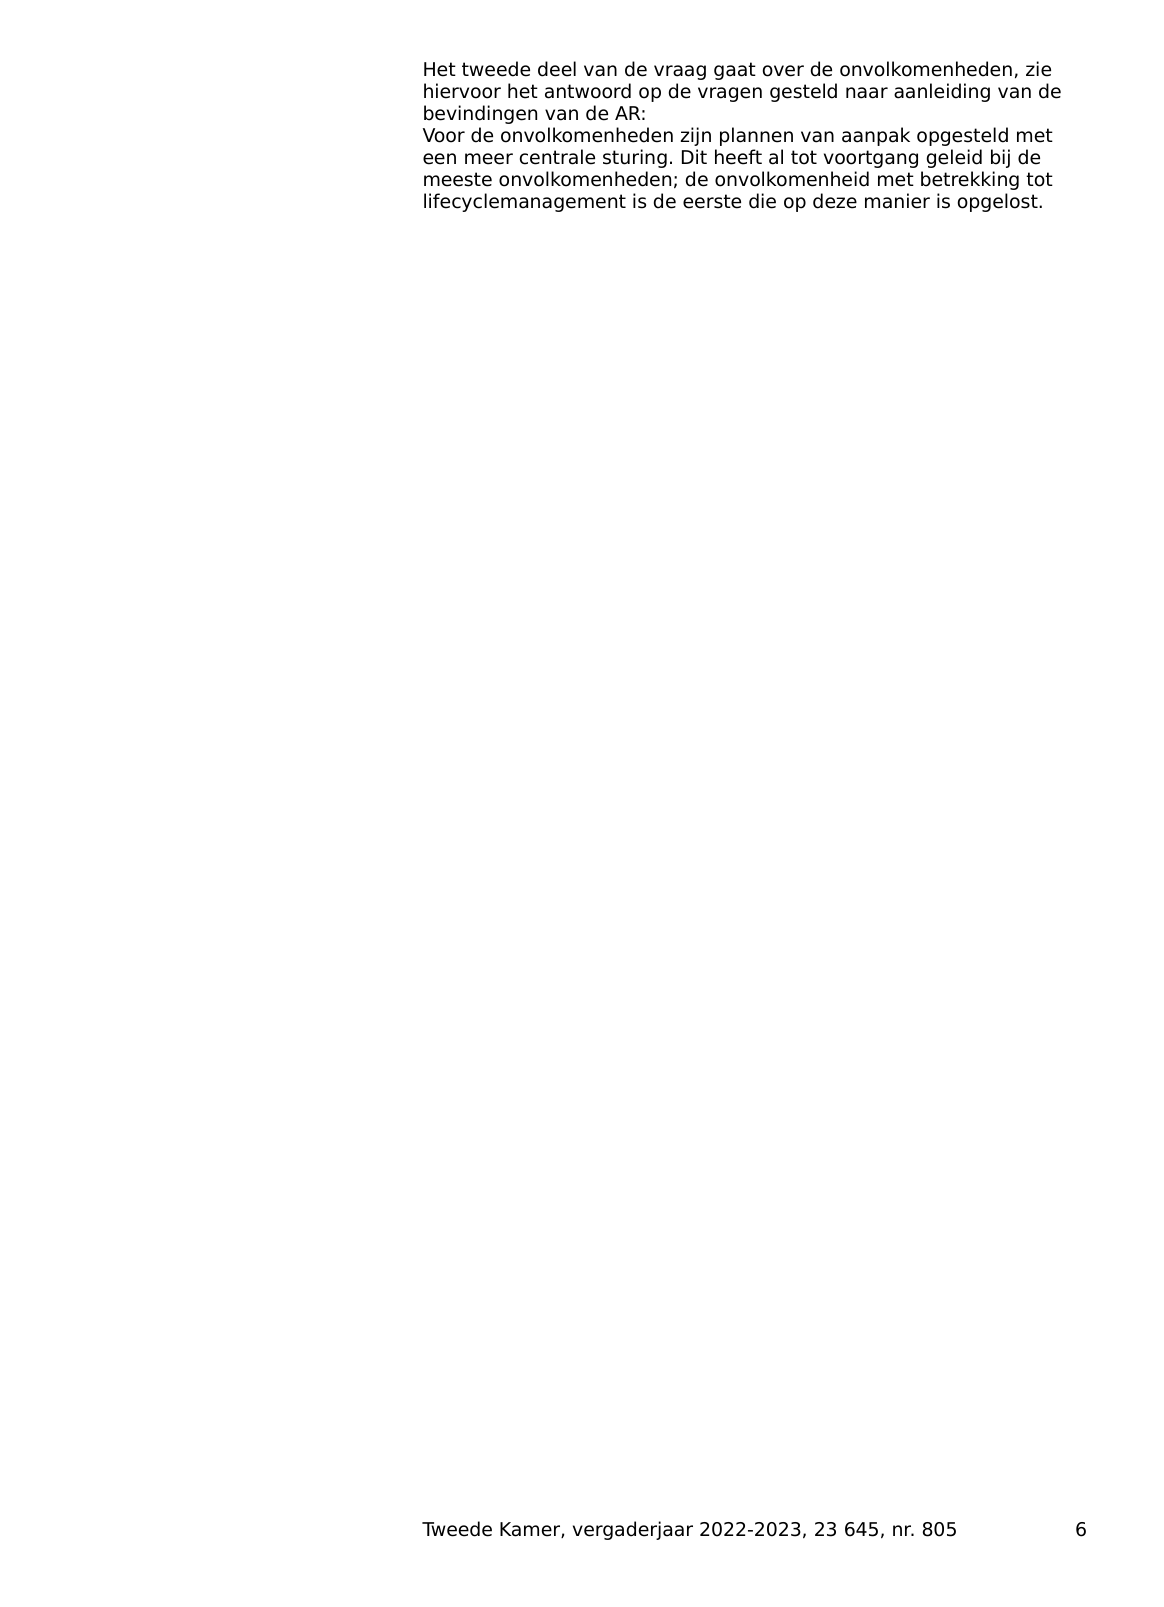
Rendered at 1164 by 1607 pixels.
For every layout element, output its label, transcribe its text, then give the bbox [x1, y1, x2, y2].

text Het tweede deel van de vraag gaat over de onvolkomenheden, zie hiervoor het antwoord op de vragen gesteld naar aanleiding van de bevindingen van de AR: [422, 59, 1087, 125]
text Voor de onvolkomenheden zijn plannen van aanpak opgesteld met een meer centrale sturing. Dit heeft al tot voortgang geleid bij de meeste onvolkomenheden; de onvolkomenheid met betrekking tot lifecyclemanagement is de eerste die op deze manier is opgelost. [422, 125, 1087, 213]
